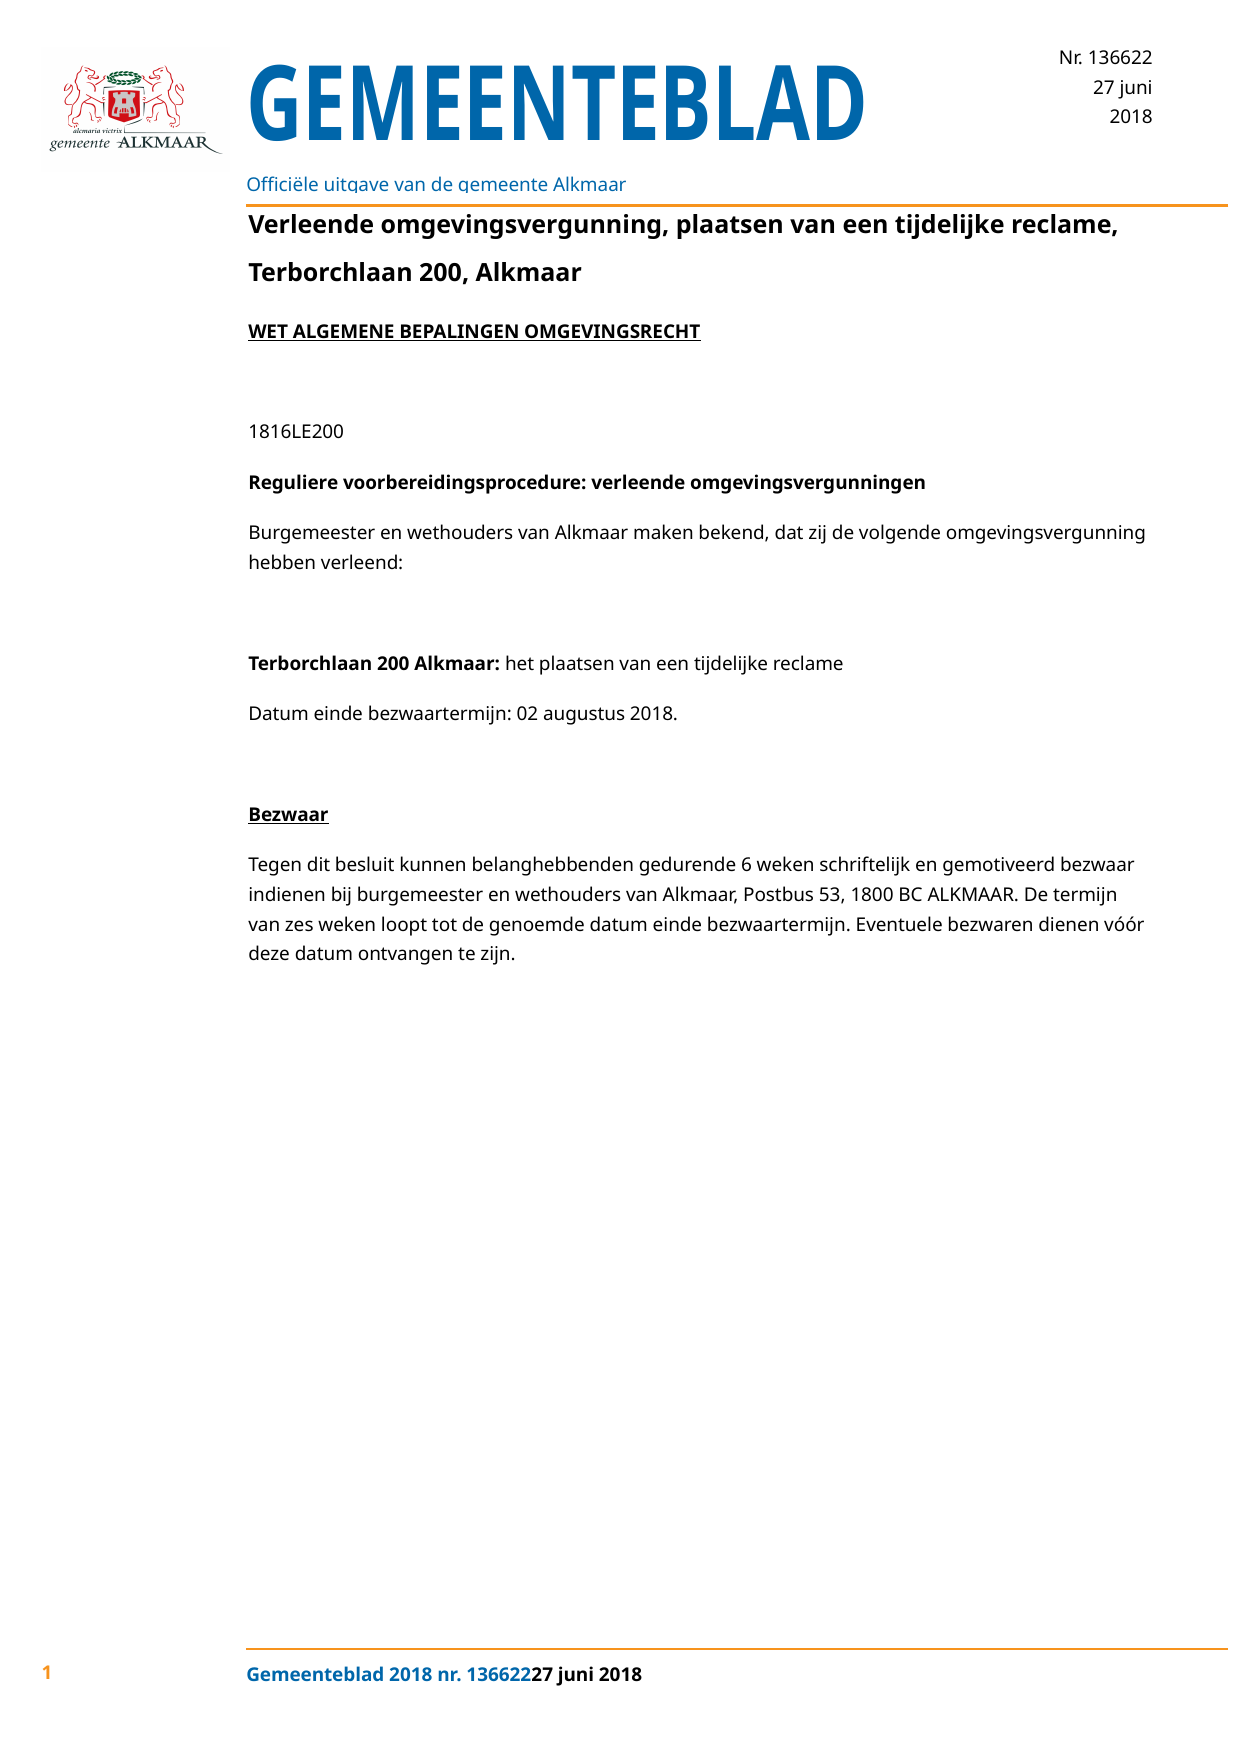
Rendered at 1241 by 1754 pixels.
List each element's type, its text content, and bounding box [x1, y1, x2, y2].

text Tegen dit besluit kunnen belanghebbenden gedurende 6 weken schriftelijk en gemotiveerd bezwaar indienen bij burgemeester en wethouders van Alkmaar, Postbus 53, 1800 BC ALKMAAR. De termijn van zes weken loopt tot de genoemde datum einde bezwaartermijn. Eventuele bezwaren dienen vóór deze datum ontvangen te zijn. [248, 852, 1152, 966]
text 1816LE200 [248, 419, 1152, 444]
text Verleende omgevingsvergunning, plaatsen van een tijdelijke reclame, Terborchlaan 200, Alkmaar [248, 207, 1152, 288]
text Reguliere voorbereidingsprocedure: verleende omgevingsvergunningen [248, 469, 1152, 495]
text Burgemeester en wethouders van Alkmaar maken bekend, dat zij de volgende omgevingsvergunning hebben verleend: [248, 519, 1152, 575]
text Terborchlaan 200 Alkmaar: het plaatsen van een tijdelijke reclame [248, 650, 1152, 676]
picture [41, 47, 231, 172]
text Bezwaar [248, 801, 1152, 827]
text WET ALGEMENE BEPALINGEN OMGEVINGSRECHT [248, 318, 1152, 344]
text Datum einde bezwaartermijn: 02 augustus 2018. [248, 700, 1152, 726]
